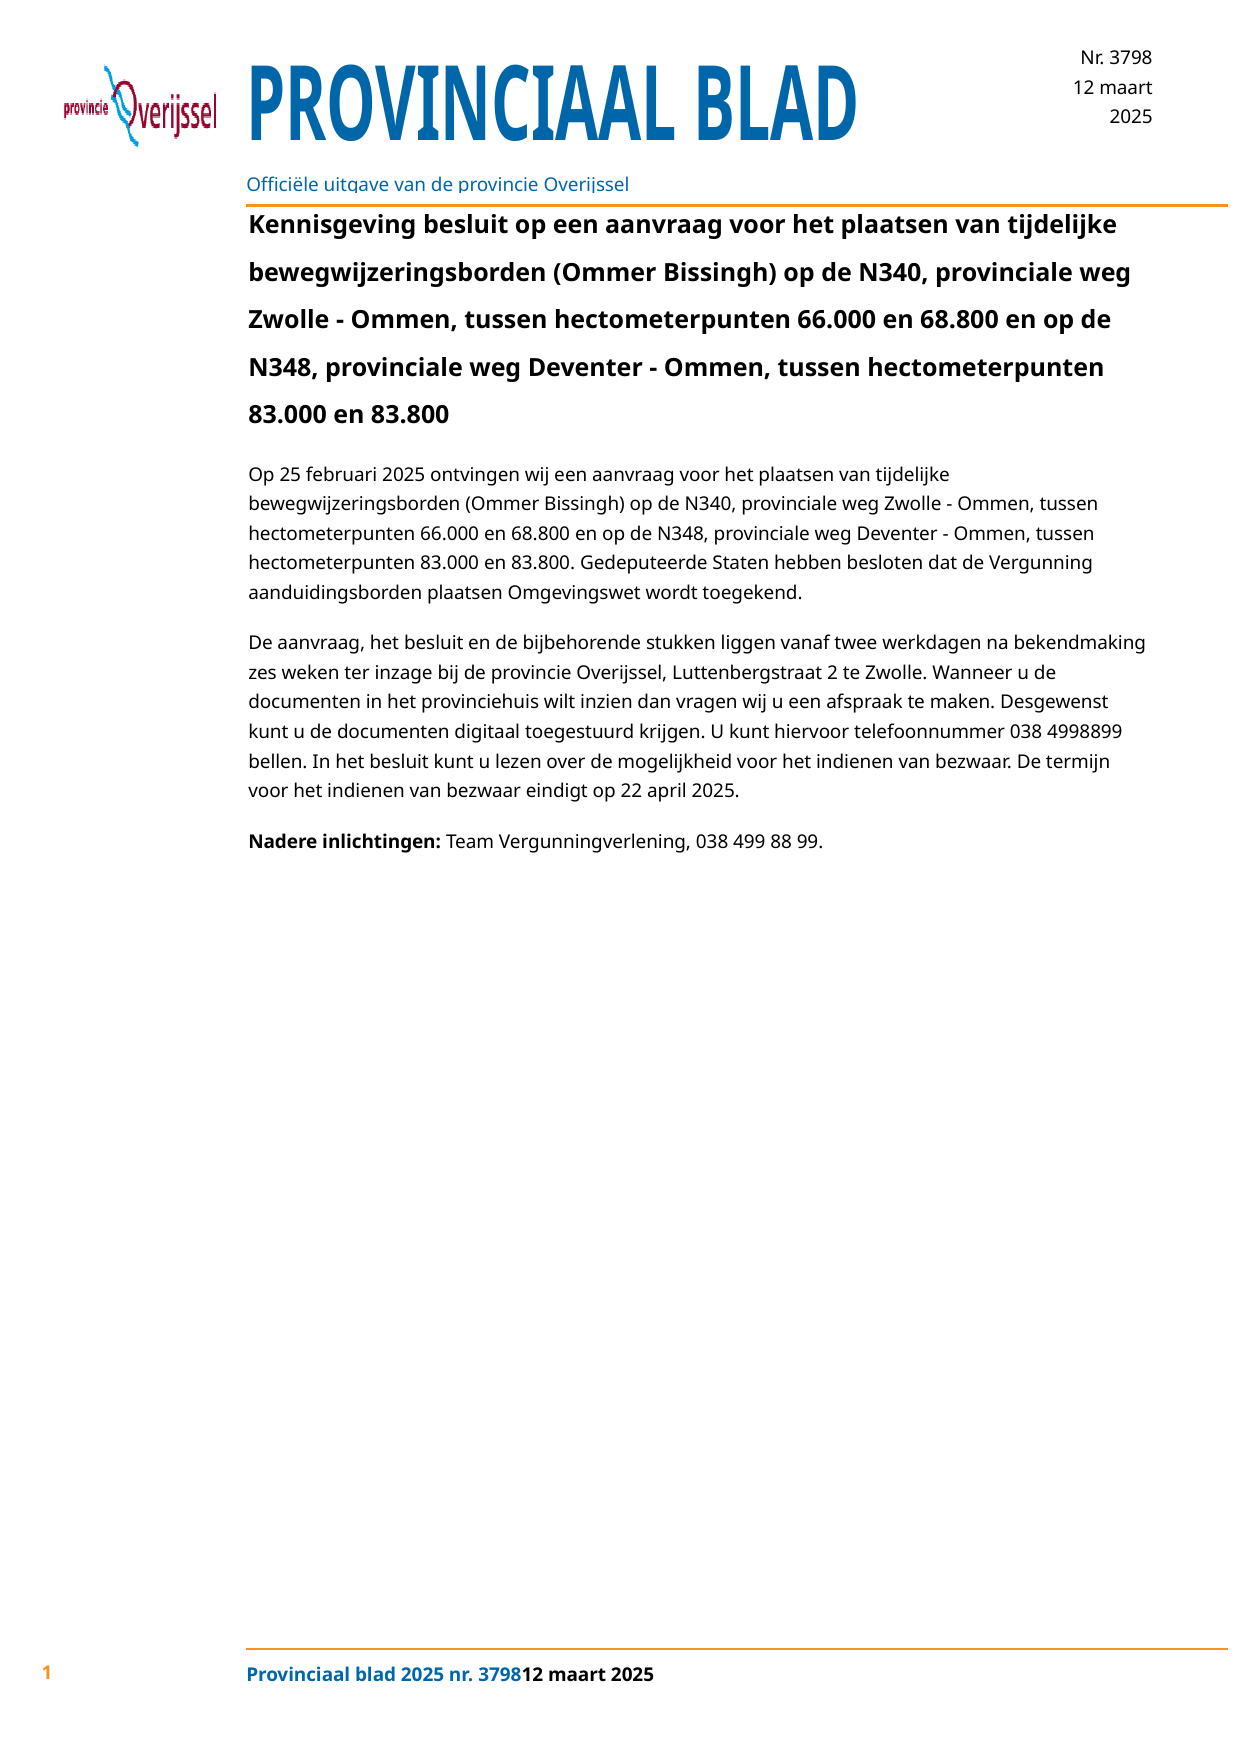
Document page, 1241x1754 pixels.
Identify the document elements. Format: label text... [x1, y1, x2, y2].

text Op 25 februari 2025 ontvingen wij een aanvraag voor het plaatsen van tijdelijke bewegwijzeringsborden (Ommer Bissingh) op de N340, provinciale weg Zwolle - Ommen, tussen hectometerpunten 66.000 en 68.800 en op de N348, provinciale weg Deventer - Ommen, tussen hectometerpunten 83.000 en 83.800. Gedeputeerde Staten hebben besloten dat de Vergunning aanduidingsborden plaatsen Omgevingswet wordt toegekend. [248, 461, 1152, 605]
picture [41, 47, 231, 172]
text Kennisgeving besluit op een aanvraag voor het plaatsen van tijdelijke bewegwijzeringsborden (Ommer Bissingh) op de N340, provinciale weg Zwolle - Ommen, tussen hectometerpunten 66.000 en 68.800 en op de N348, provinciale weg Deventer - Ommen, tussen hectometerpunten 83.000 en 83.800 [248, 207, 1152, 431]
text Nadere inlichtingen: Team Vergunningverlening, 038 499 88 99. [248, 828, 1152, 853]
text De aanvraag, het besluit en de bijbehorende stukken liggen vanaf twee werkdagen na bekendmaking zes weken ter inzage bij de provincie Overijssel, Luttenbergstraat 2 te Zwolle. Wanneer u de documenten in het provinciehuis wilt inzien dan vragen wij u een afspraak te maken. Desgewenst kunt u de documenten digitaal toegestuurd krijgen. U kunt hiervoor telefoonnummer 038 4998899 bellen. In het besluit kunt u lezen over de mogelijkheid voor het indienen van bezwaar. De termijn voor het indienen van bezwaar eindigt op 22 april 2025. [248, 629, 1152, 803]
